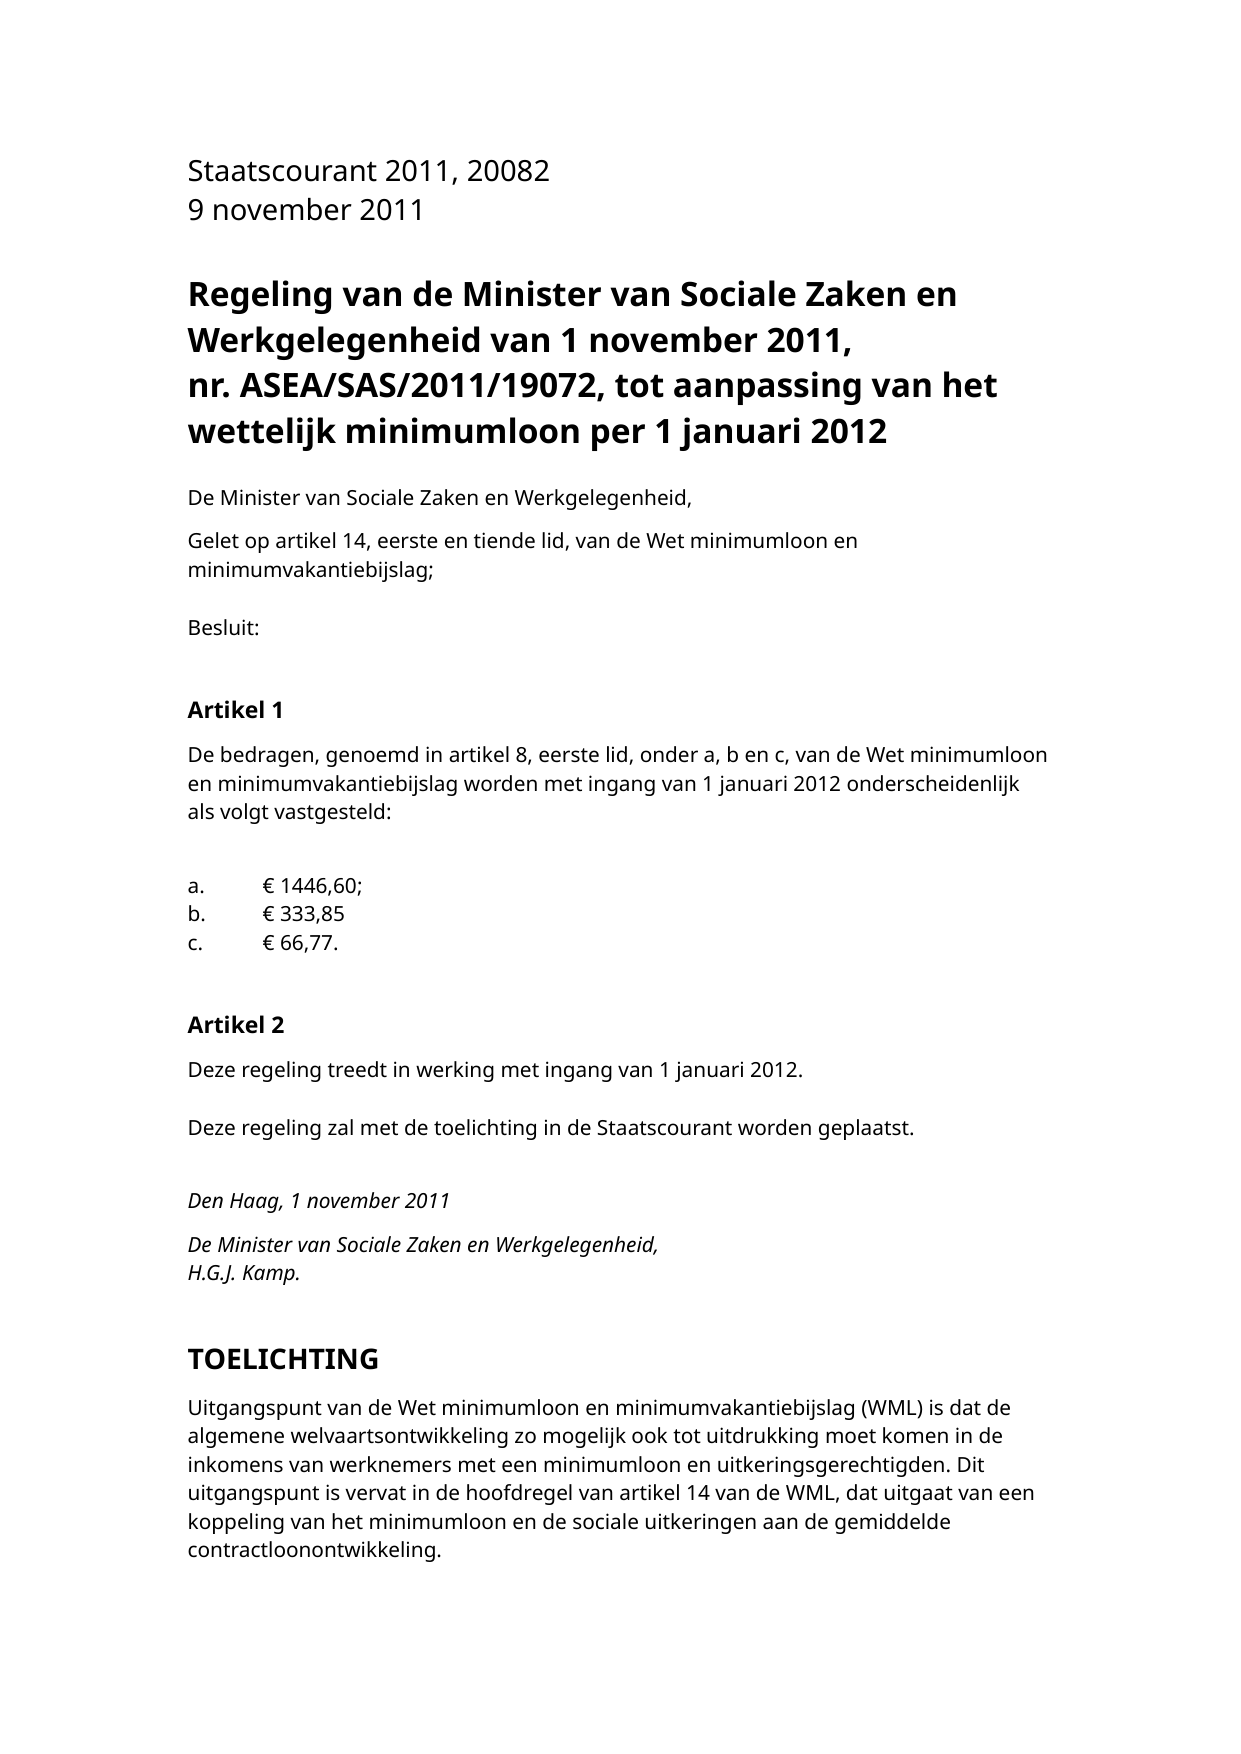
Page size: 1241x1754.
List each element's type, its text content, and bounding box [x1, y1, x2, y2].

list € 66,77. [187, 928, 1053, 956]
list € 1446,60; [187, 871, 1053, 899]
text Den Haag, 1 november 2011 [187, 1187, 1053, 1215]
text De bedragen, genoemd in artikel 8, eerste lid, onder a, b en c, van de Wet minimumloon en minimumvakantiebijslag worden met ingang van 1 januari 2012 onderscheidenlijk als volgt vastgesteld: [187, 740, 1053, 826]
text De Minister van Sociale Zaken en Werkgelegenheid, [187, 1230, 1053, 1258]
subtitle Regeling van de Minister van Sociale Zaken en Werkgelegenheid van 1 november 2011, nr. ASEA/SAS/2011/19072, tot aanpassing van het wettelijk minimumloon per 1 januari 2012 [187, 271, 1053, 453]
text Deze regeling treedt in werking met ingang van 1 januari 2012. [187, 1055, 1053, 1083]
text 9 november 2011 [187, 190, 1053, 229]
text De Minister van Sociale Zaken en Werkgelegenheid, [187, 483, 1053, 511]
text Uitgangspunt van de Wet minimumloon en minimumvakantiebijslag (WML) is dat de algemene welvaartsontwikkeling zo mogelijk ook tot uitdrukking moet komen in de inkomens van werknemers met een minimumloon en uitkeringsgerechtigden. Dit uitgangspunt is vervat in de hoofdregel van artikel 14 van de WML, dat uitgaat van een koppeling van het minimumloon en de sociale uitkeringen aan de gemiddelde contractloonontwikkeling. [187, 1393, 1053, 1564]
subtitle TOELICHTING [187, 1339, 1053, 1378]
text Staatscourant 2011, 20082 [187, 150, 1053, 190]
text Deze regeling zal met de toelichting in de Staatscourant worden geplaatst. [187, 1113, 1053, 1142]
text Gelet op artikel 14, eerste en tiende lid, van de Wet minimumloon en minimumvakantiebijslag; [187, 526, 1053, 583]
list € 333,85 [187, 899, 1053, 928]
text Besluit: [187, 613, 1053, 642]
text H.G.J. Kamp. [187, 1258, 1053, 1287]
subtitle Artikel 2 [187, 1008, 1053, 1040]
subtitle Artikel 1 [187, 694, 1053, 725]
